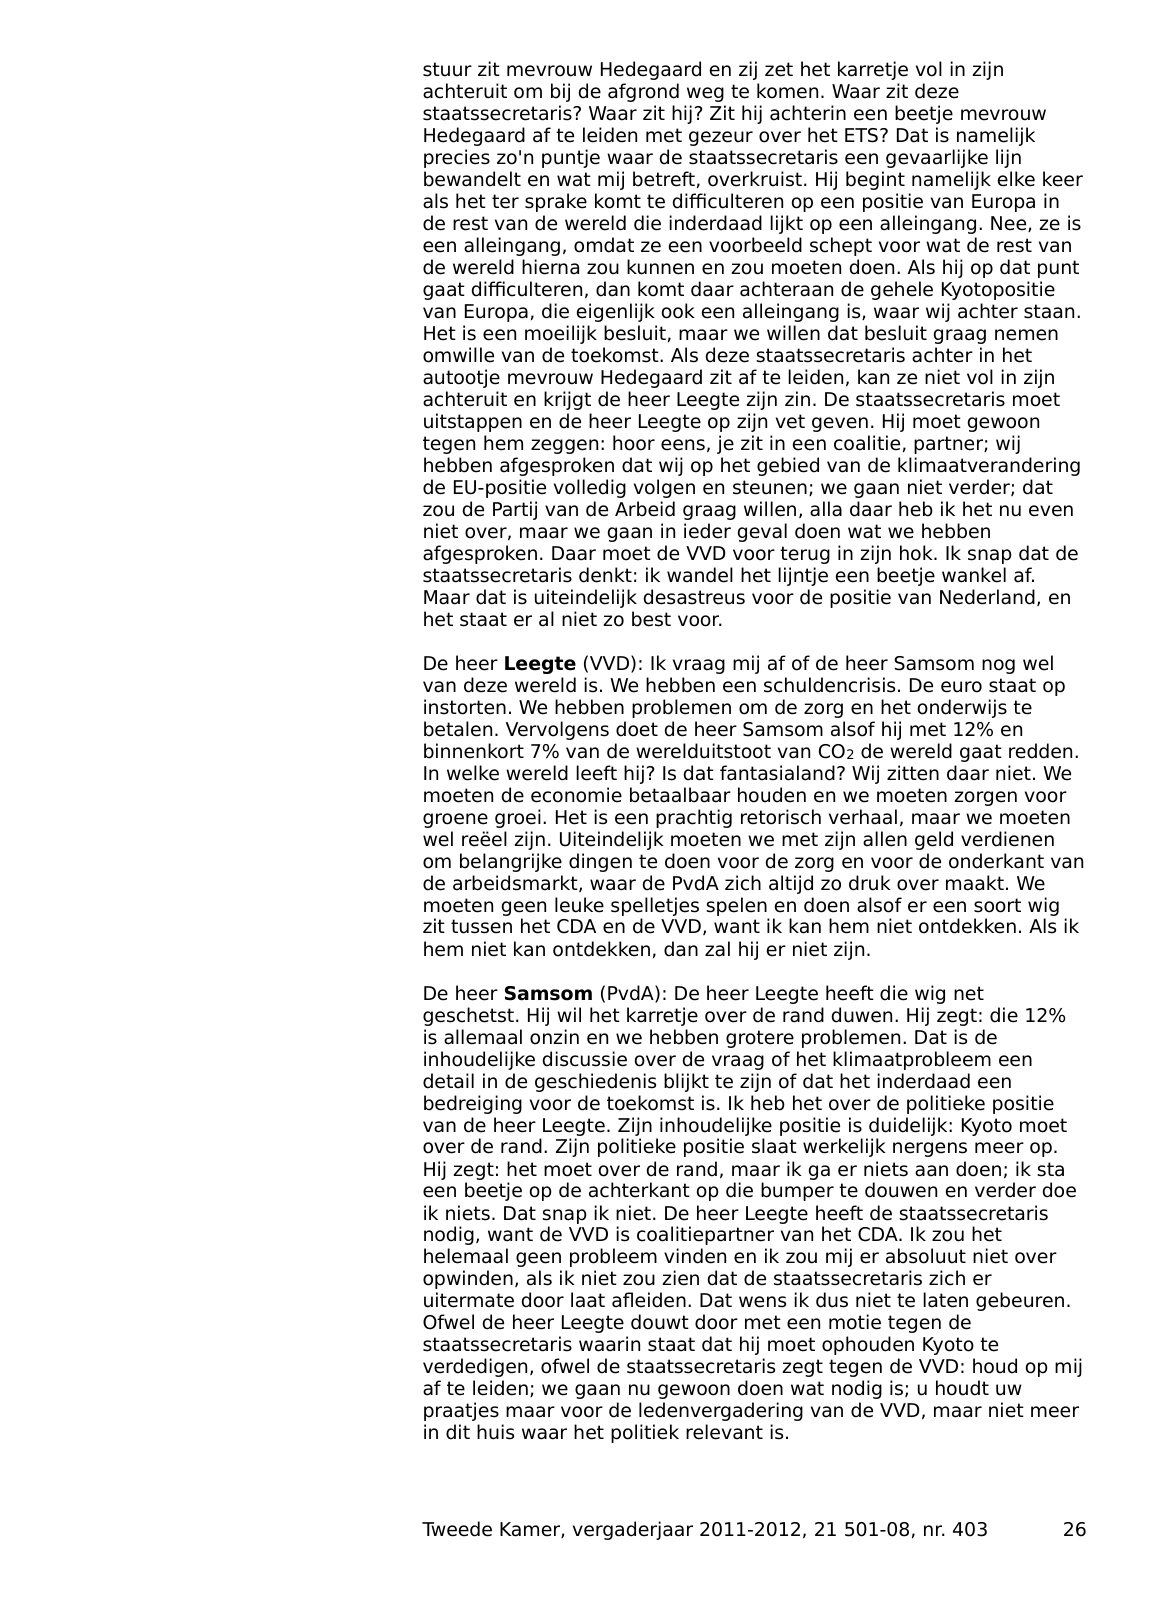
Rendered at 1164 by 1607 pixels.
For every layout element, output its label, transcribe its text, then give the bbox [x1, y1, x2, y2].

text De heer Leegte (VVD): Ik vraag mij af of de heer Samsom nog wel van deze wereld is. We hebben een schuldencrisis. De euro staat op instorten. We hebben problemen om de zorg en het onderwijs te betalen. Vervolgens doet de heer Samsom alsof hij met 12% en binnenkort 7% van de werelduitstoot van CO2 de wereld gaat redden. In welke wereld leeft hij? Is dat fantasialand? Wij zitten daar niet. We moeten de economie betaalbaar houden en we moeten zorgen voor groene groei. Het is een prachtig retorisch verhaal, maar we moeten wel reëel zijn. Uiteindelijk moeten we met zijn allen geld verdienen om belangrijke dingen te doen voor de zorg en voor de onderkant van de arbeidsmarkt, waar de PvdA zich altijd zo druk over maakt. We moeten geen leuke spelletjes spelen en doen alsof er een soort wig zit tussen het CDA en de VVD, want ik kan hem niet ontdekken. Als ik hem niet kan ontdekken, dan zal hij er niet zijn. [422, 653, 1087, 960]
text stuur zit mevrouw Hedegaard en zij zet het karretje vol in zijn achteruit om bij de afgrond weg te komen. Waar zit deze staatssecretaris? Waar zit hij? Zit hij achterin een beetje mevrouw Hedegaard af te leiden met gezeur over het ETS? Dat is namelijk precies zo'n puntje waar de staatssecretaris een gevaarlijke lijn bewandelt en wat mij betreft, overkruist. Hij begint namelijk elke keer als het ter sprake komt te difficulteren op een positie van Europa in de rest van de wereld die inderdaad lijkt op een alleingang. Nee, ze is een alleingang, omdat ze een voorbeeld schept voor wat de rest van de wereld hierna zou kunnen en zou moeten doen. Als hij op dat punt gaat difficulteren, dan komt daar achteraan de gehele Kyotopositie van Europa, die eigenlijk ook een alleingang is, waar wij achter staan. Het is een moeilijk besluit, maar we willen dat besluit graag nemen omwille van de toekomst. Als deze staatssecretaris achter in het autootje mevrouw Hedegaard zit af te leiden, kan ze niet vol in zijn achteruit en krijgt de heer Leegte zijn zin. De staatssecretaris moet uitstappen en de heer Leegte op zijn vet geven. Hij moet gewoon tegen hem zeggen: hoor eens, je zit in een coalitie, partner; wij hebben afgesproken dat wij op het gebied van de klimaatverandering de EU-positie volledig volgen en steunen; we gaan niet verder; dat zou de Partij van de Arbeid graag willen, alla daar heb ik het nu even niet over, maar we gaan in ieder geval doen wat we hebben afgesproken. Daar moet de VVD voor terug in zijn hok. Ik snap dat de staatssecretaris denkt: ik wandel het lijntje een beetje wankel af. Maar dat is uiteindelijk desastreus voor de positie van Nederland, en het staat er al niet zo best voor. [422, 59, 1087, 631]
text De heer Samsom (PvdA): De heer Leegte heeft die wig net geschetst. Hij wil het karretje over de rand duwen. Hij zegt: die 12% is allemaal onzin en we hebben grotere problemen. Dat is de inhoudelijke discussie over de vraag of het klimaatprobleem een detail in de geschiedenis blijkt te zijn of dat het inderdaad een bedreiging voor de toekomst is. Ik heb het over de politieke positie van de heer Leegte. Zijn inhoudelijke positie is duidelijk: Kyoto moet over de rand. Zijn politieke positie slaat werkelijk nergens meer op. Hij zegt: het moet over de rand, maar ik ga er niets aan doen; ik sta een beetje op de achterkant op die bumper te douwen en verder doe ik niets. Dat snap ik niet. De heer Leegte heeft de staatssecretaris nodig, want de VVD is coalitiepartner van het CDA. Ik zou het helemaal geen probleem vinden en ik zou mij er absoluut niet over opwinden, als ik niet zou zien dat de staatssecretaris zich er uitermate door laat afleiden. Dat wens ik dus niet te laten gebeuren. Ofwel de heer Leegte douwt door met een motie tegen de staatssecretaris waarin staat dat hij moet ophouden Kyoto te verdedigen, ofwel de staatssecretaris zegt tegen de VVD: houd op mij af te leiden; we gaan nu gewoon doen wat nodig is; u houdt uw praatjes maar voor de ledenvergadering van de VVD, maar niet meer in dit huis waar het politiek relevant is. [422, 983, 1087, 1444]
